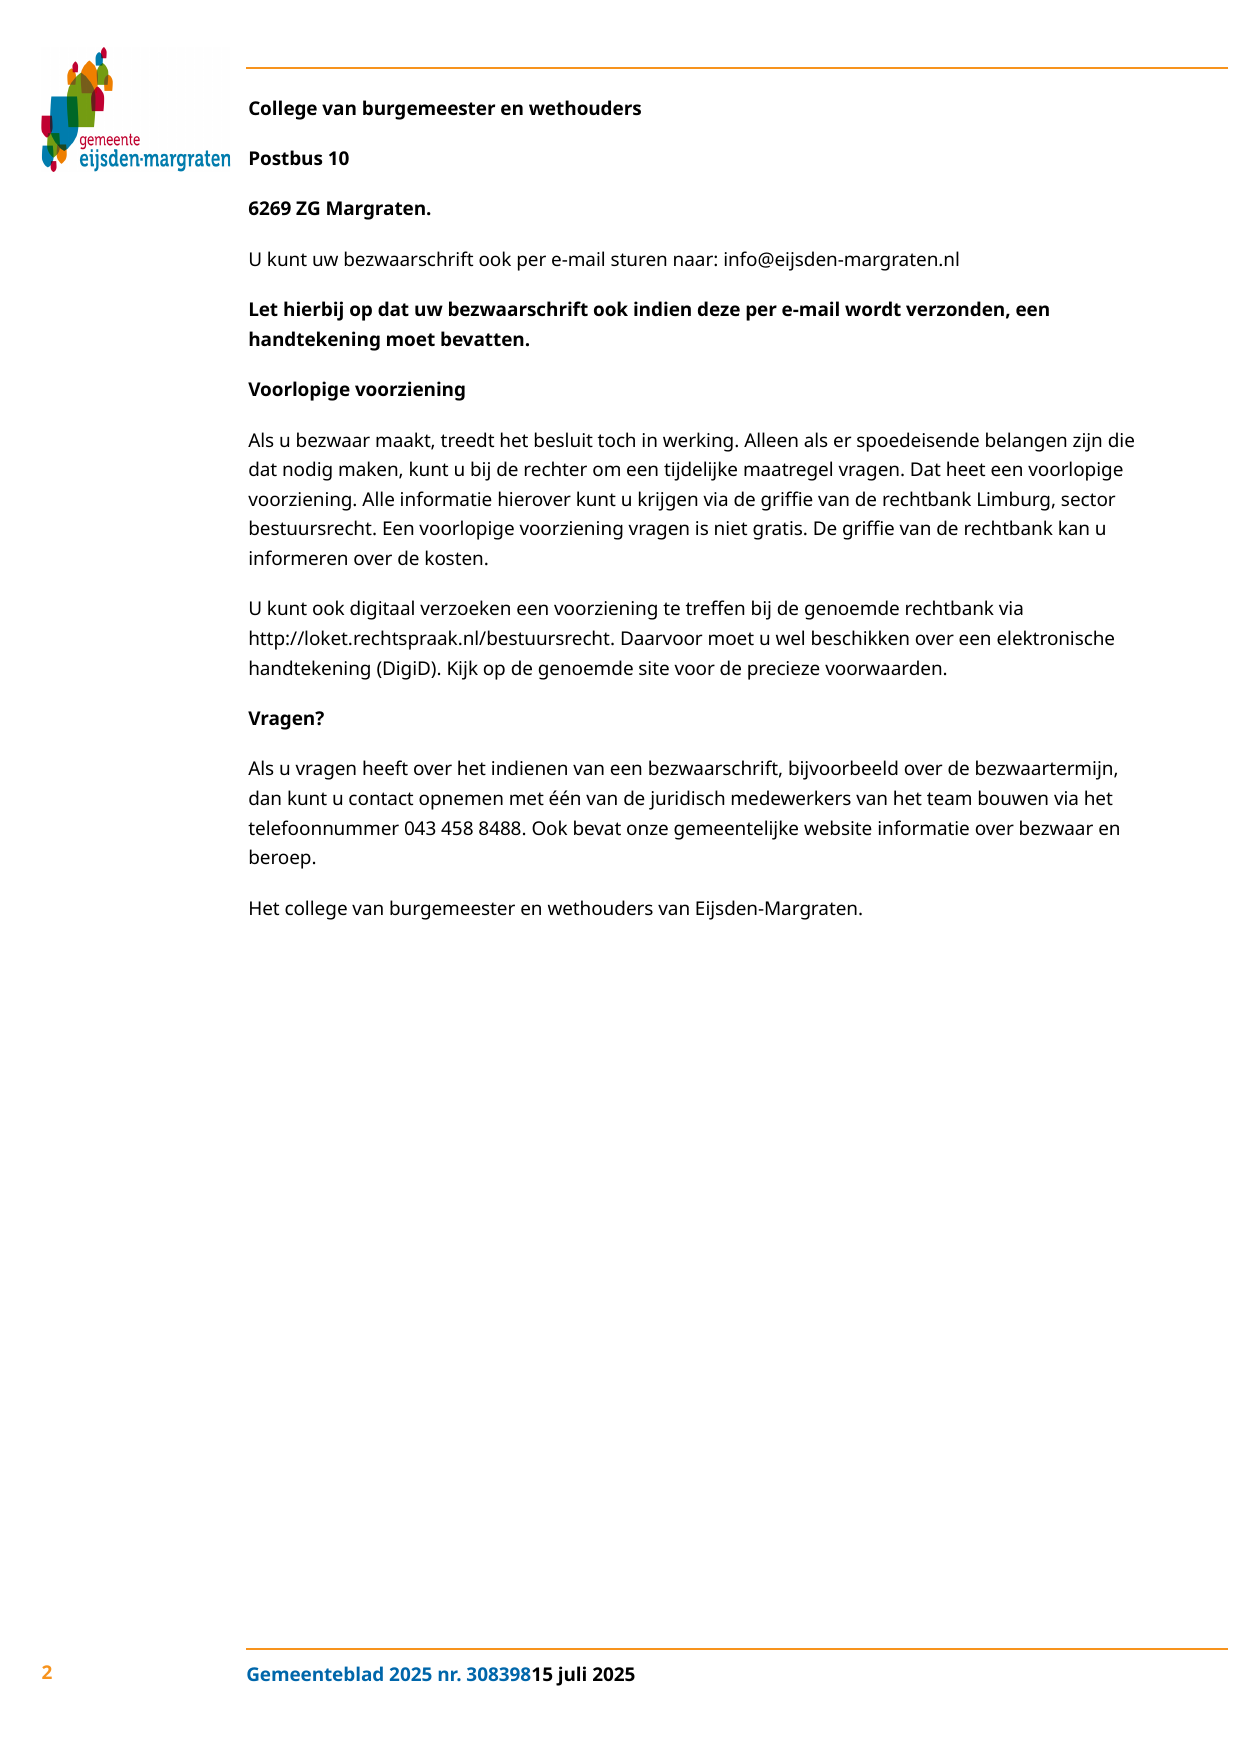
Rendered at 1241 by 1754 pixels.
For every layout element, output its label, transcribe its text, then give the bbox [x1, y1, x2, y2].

text Let hierbij op dat uw bezwaarschrift ook indien deze per e-mail wordt verzonden, een handtekening moet bevatten. [248, 296, 1152, 352]
text Voorlopige voorziening [248, 376, 1152, 402]
text Als u vragen heeft over het indienen van een bezwaarschrift, bijvoorbeeld over de bezwaartermijn, dan kunt u contact opnemen met één van de juridisch medewerkers van het team bouwen via het telefoonnummer 043 458 8488. Ook bevat onze gemeentelijke website informatie over bezwaar en beroep. [248, 756, 1152, 870]
text Postbus 10 [248, 145, 1152, 171]
text Vragen? [248, 705, 1152, 731]
text U kunt ook digitaal verzoeken een voorziening te treffen bij de genoemde rechtbank via http://loket.rechtspraak.nl/bestuursrecht. Daarvoor moet u wel beschikken over een elektronische handtekening (DigiD). Kijk op de genoemde site voor de precieze voorwaarden. [248, 596, 1152, 681]
text Het college van burgemeester en wethouders van Eijsden-Margraten. [248, 895, 1152, 921]
text U kunt uw bezwaarschrift ook per e-mail sturen naar: info@eijsden-margraten.nl [248, 246, 1152, 272]
text 6269 ZG Margraten. [248, 196, 1152, 221]
text College van burgemeester en wethouders [248, 95, 1152, 121]
text Als u bezwaar maakt, treedt het besluit toch in werking. Alleen als er spoedeisende belangen zijn die dat nodig maken, kunt u bij de rechter om een tijdelijke maatregel vragen. Dat heet een voorlopige voorziening. Alle informatie hierover kunt u krijgen via de griffie van de rechtbank Limburg, sector bestuursrecht. Een voorlopige voorziening vragen is niet gratis. De griffie van de rechtbank kan u informeren over de kosten. [248, 427, 1152, 571]
picture [41, 47, 231, 172]
